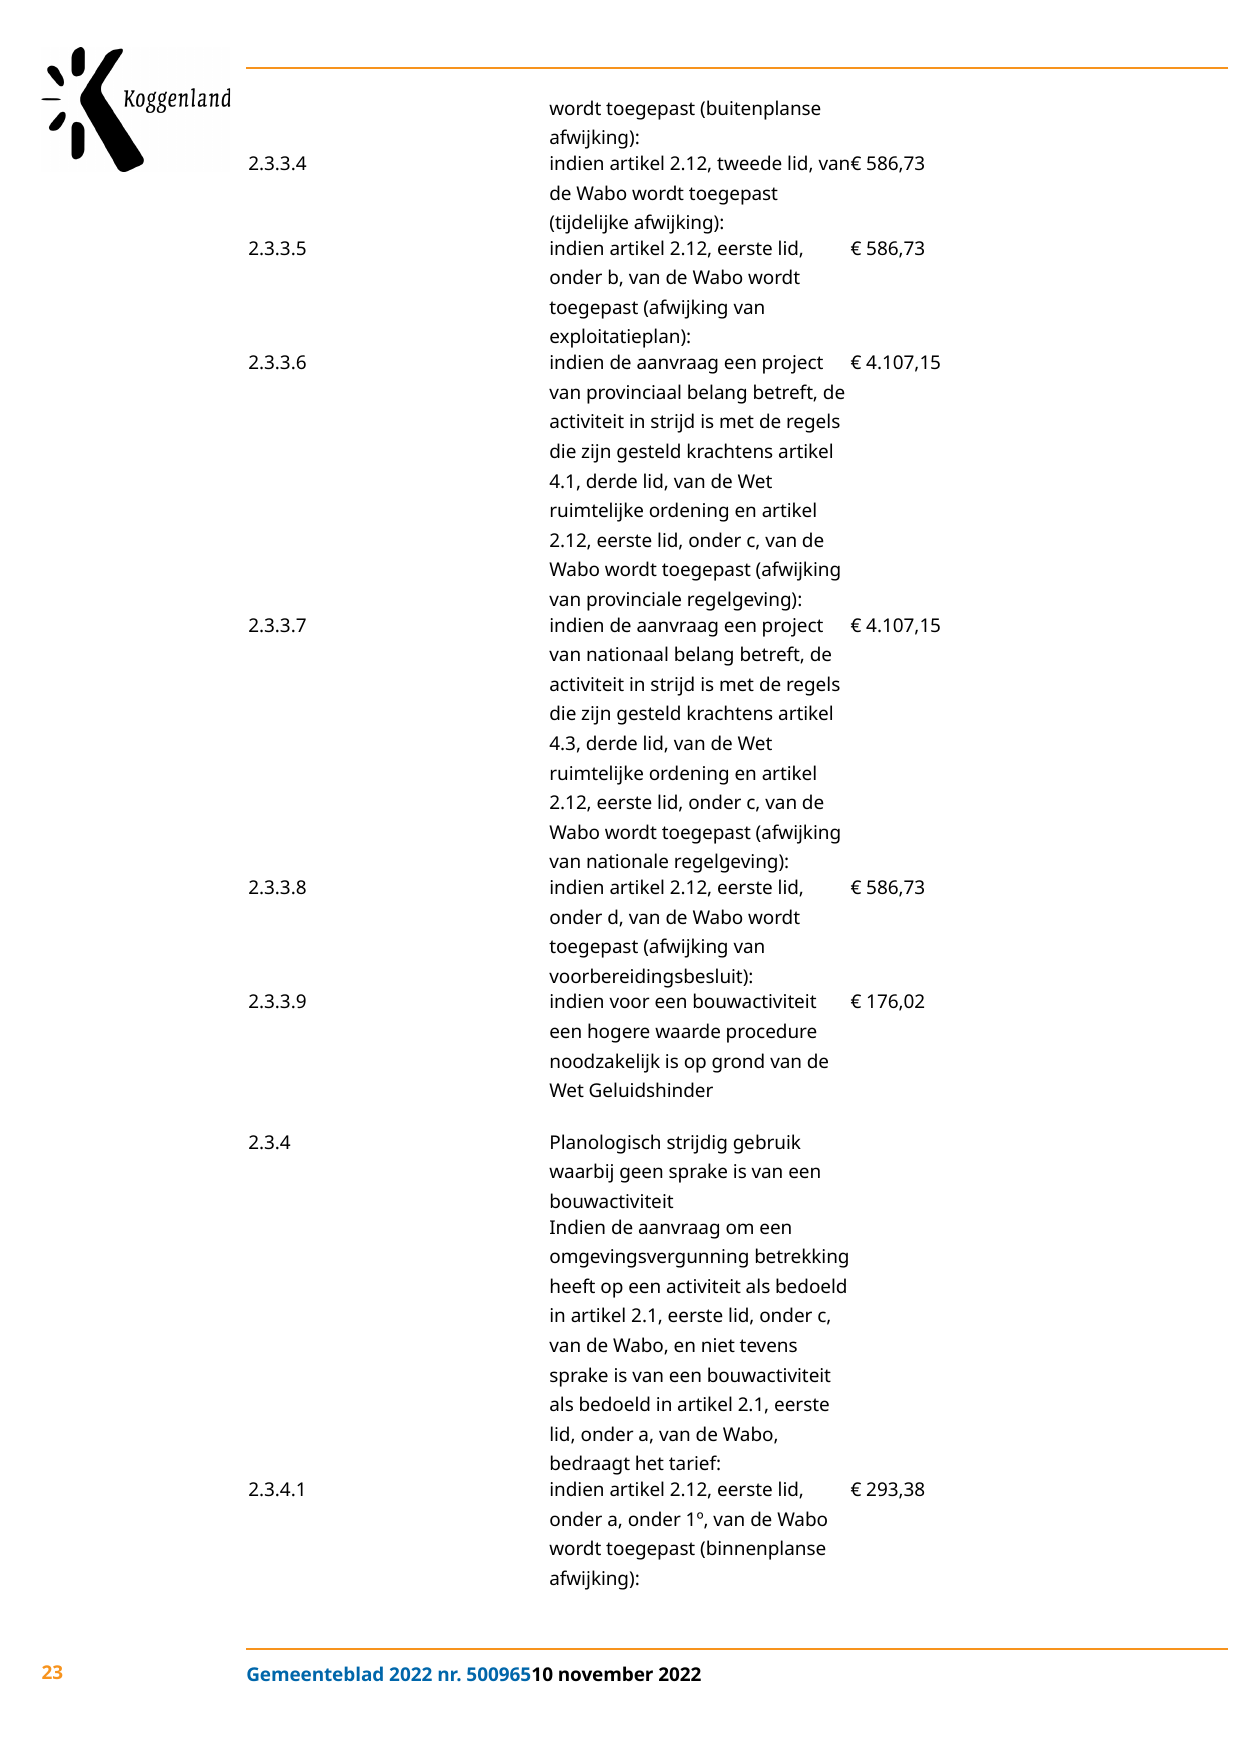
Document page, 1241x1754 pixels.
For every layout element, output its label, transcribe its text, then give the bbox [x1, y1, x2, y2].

picture [41, 47, 231, 172]
table_cell 2.3.4 [248, 1129, 549, 1214]
table_cell € 176,02 [850, 989, 1152, 1103]
table_cell [248, 1214, 549, 1476]
table_cell [850, 1129, 1152, 1214]
table_cell indien artikel 2.12, eerste lid, onder a, onder 1º, van de Wabo wordt toegepast (binnenplanse afwijking): [549, 1476, 850, 1591]
table_cell 2.3.4.1 [248, 1476, 549, 1591]
table_cell 2.3.3.8 [248, 874, 549, 989]
table_cell 2.3.3.6 [248, 350, 549, 612]
table_cell € 293,38 [850, 1476, 1152, 1591]
table_cell 2.3.3.9 [248, 989, 549, 1103]
table_cell Indien de aanvraag om een omgevingsvergunning betrekking heeft op een activiteit als bedoeld in artikel 2.1, eerste lid, onder c, van de Wabo, en niet tevens sprake is van een bouwactiviteit als bedoeld in artikel 2.1, eerste lid, onder a, van de Wabo, bedraagt het tarief: [549, 1214, 850, 1476]
table_cell € 586,73 [850, 235, 1152, 349]
table_cell 2.3.3.7 [248, 612, 549, 874]
table_cell 2.3.3.4 [248, 150, 549, 235]
table_cell [850, 95, 1152, 150]
table_cell 2.3.3.5 [248, 235, 549, 349]
table_cell € 586,73 [850, 874, 1152, 989]
table_cell indien de aanvraag een project van provinciaal belang betreft, de activiteit in strijd is met de regels die zijn gesteld krachtens artikel 4.1, derde lid, van de Wet ruimtelijke ordening en artikel 2.12, eerste lid, onder c, van de Wabo wordt toegepast (afwijking van provinciale regelgeving): [549, 350, 850, 612]
table_cell [248, 95, 549, 150]
table_cell € 4.107,15 [850, 350, 1152, 612]
table_cell indien artikel 2.12, tweede lid, van de Wabo wordt toegepast (tijdelijke afwijking): [549, 150, 850, 235]
table_cell indien artikel 2.12, eerste lid, onder b, van de Wabo wordt toegepast (afwijking van exploitatieplan): [549, 235, 850, 349]
table_cell [549, 1103, 850, 1129]
table_cell € 4.107,15 [850, 612, 1152, 874]
table_cell [248, 1103, 549, 1129]
table_cell [850, 1214, 1152, 1476]
table_cell indien de aanvraag een project van nationaal belang betreft, de activiteit in strijd is met de regels die zijn gesteld krachtens artikel 4.3, derde lid, van de Wet ruimtelijke ordening en artikel 2.12, eerste lid, onder c, van de Wabo wordt toegepast (afwijking van nationale regelgeving): [549, 612, 850, 874]
table_cell indien voor een bouwactiviteit een hogere waarde procedure noodzakelijk is op grond van de Wet Geluidshinder [549, 989, 850, 1103]
table_cell indien artikel 2.12, eerste lid, onder d, van de Wabo wordt toegepast (afwijking van voorbereidingsbesluit): [549, 874, 850, 989]
table_cell [850, 1103, 1152, 1129]
table_cell wordt toegepast (buitenplanse afwijking): [549, 95, 850, 150]
table_cell Planologisch strijdig gebruik waarbij geen sprake is van een bouwactiviteit [549, 1129, 850, 1214]
table_cell € 586,73 [850, 150, 1152, 235]
